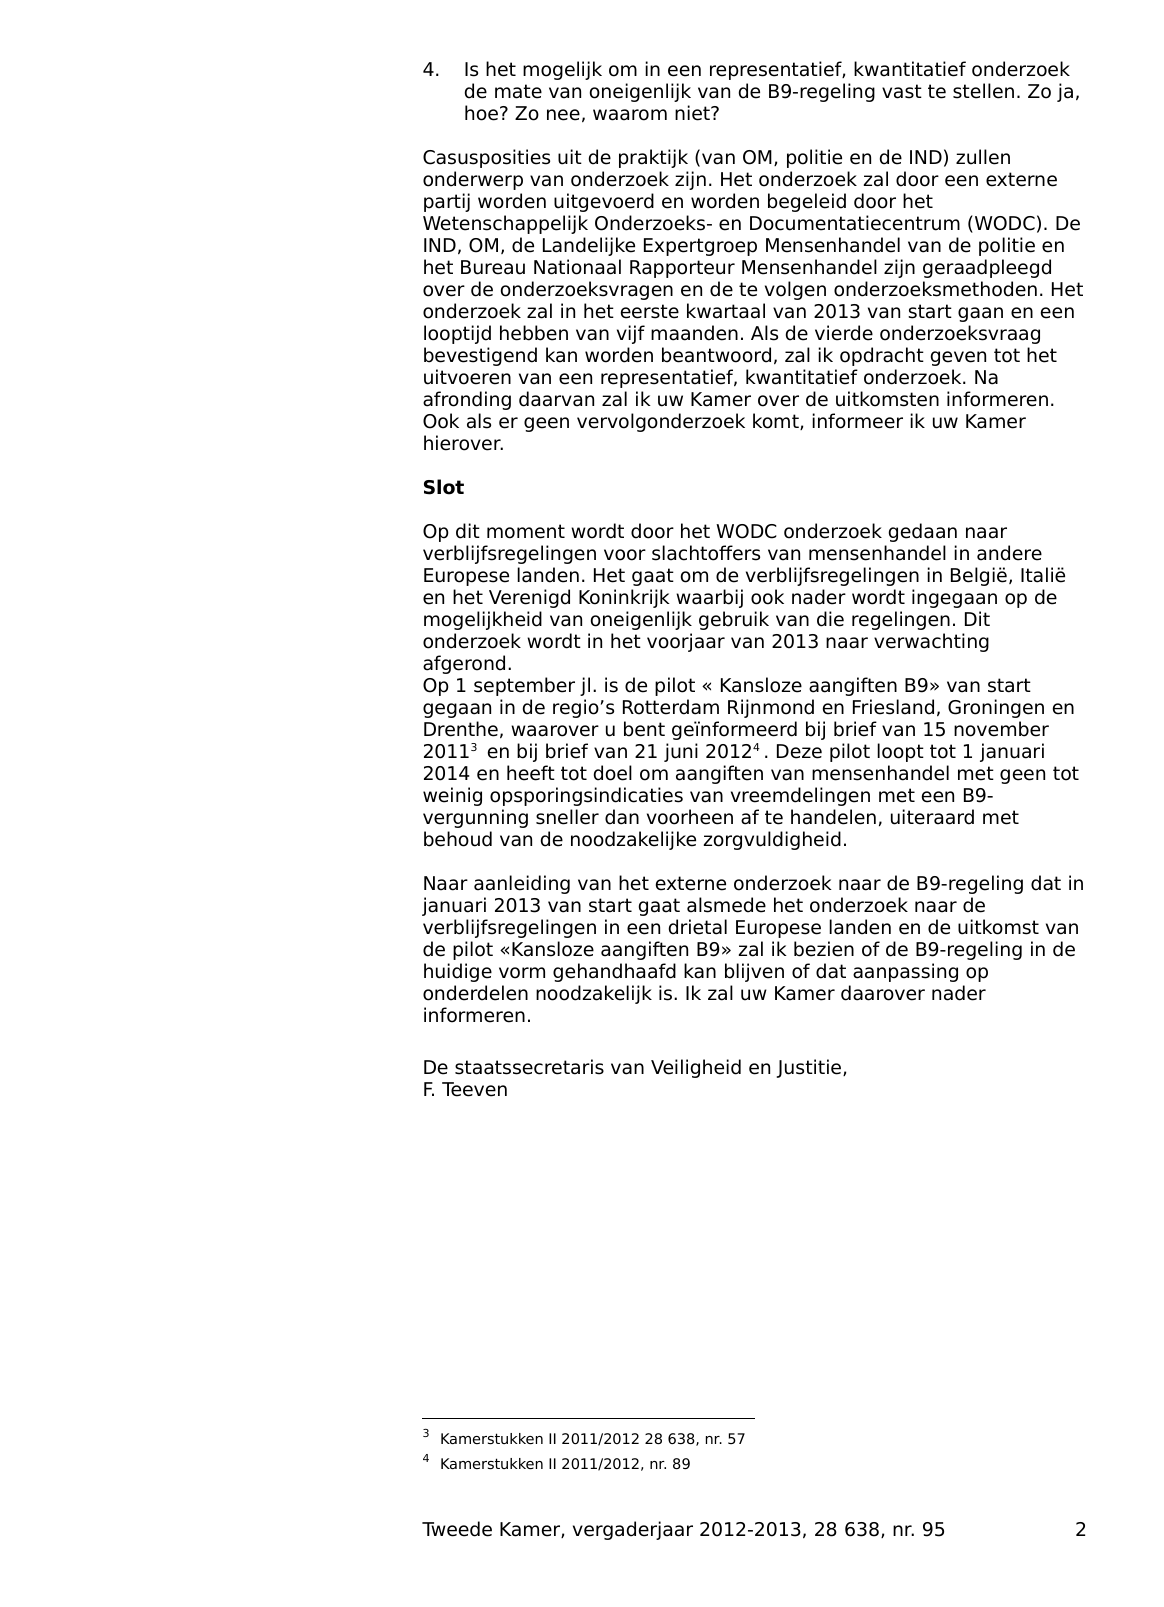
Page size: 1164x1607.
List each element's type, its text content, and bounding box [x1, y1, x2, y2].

text 4. Is het mogelijk om in een representatief, kwantitatief onderzoek de mate van oneigenlijk van de B9-regeling vast te stellen. Zo ja, hoe? Zo nee, waarom niet? [422, 59, 1087, 125]
text Casusposities uit de praktijk (van OM, politie en de IND) zullen onderwerp van onderzoek zijn. Het onderzoek zal door een externe partij worden uitgevoerd en worden begeleid door het Wetenschappelijk Onderzoeks- en Documentatiecentrum (WODC). De IND, OM, de Landelijke Expertgroep Mensenhandel van de politie en het Bureau Nationaal Rapporteur Mensenhandel zijn geraadpleegd over de onderzoeksvragen en de te volgen onderzoeksmethoden. Het onderzoek zal in het eerste kwartaal van 2013 van start gaan en een looptijd hebben van vijf maanden. Als de vierde onderzoeksvraag bevestigend kan worden beantwoord, zal ik opdracht geven tot het uitvoeren van een representatief, kwantitatief onderzoek. Na afronding daarvan zal ik uw Kamer over de uitkomsten informeren. Ook als er geen vervolgonderzoek komt, informeer ik uw Kamer hierover. [422, 147, 1087, 455]
text Op 1 september jl. is de pilot « Kansloze aangiften B9» van start gegaan in de regio’s Rotterdam Rijnmond en Friesland, Groningen en Drenthe, waarover u bent geïnformeerd bij brief van 15 november 2011 en bij brief van 21 juni 2012. Deze pilot loopt tot 1 januari 2014 en heeft tot doel om aangiften van mensenhandel met geen tot weinig opsporingsindicaties van vreemdelingen met een B9-vergunning sneller dan voorheen af te handelen, uiteraard met behoud van de noodzakelijke zorgvuldigheid. [422, 675, 1087, 851]
text De staatssecretaris van Veiligheid en Justitie, F. Teeven [422, 1057, 1087, 1101]
text Naar aanleiding van het externe onderzoek naar de B9-regeling dat in januari 2013 van start gaat alsmede het onderzoek naar de verblijfsregelingen in een drietal Europese landen en de uitkomst van de pilot «Kansloze aangiften B9» zal ik bezien of de B9-regeling in de huidige vorm gehandhaafd kan blijven of dat aanpassing op onderdelen noodzakelijk is. Ik zal uw Kamer daarover nader informeren. [422, 873, 1087, 1027]
text Kamerstukken II 2011/2012 28 638, nr. 57 [422, 1427, 1087, 1449]
text Kamerstukken II 2011/2012, nr. 89 [422, 1452, 1087, 1474]
subtitle Slot [422, 477, 1087, 499]
text Op dit moment wordt door het WODC onderzoek gedaan naar verblijfsregelingen voor slachtoffers van mensenhandel in andere Europese landen. Het gaat om de verblijfsregelingen in België, Italië en het Verenigd Koninkrijk waarbij ook nader wordt ingegaan op de mogelijkheid van oneigenlijk gebruik van die regelingen. Dit onderzoek wordt in het voorjaar van 2013 naar verwachting afgerond. [422, 521, 1087, 675]
